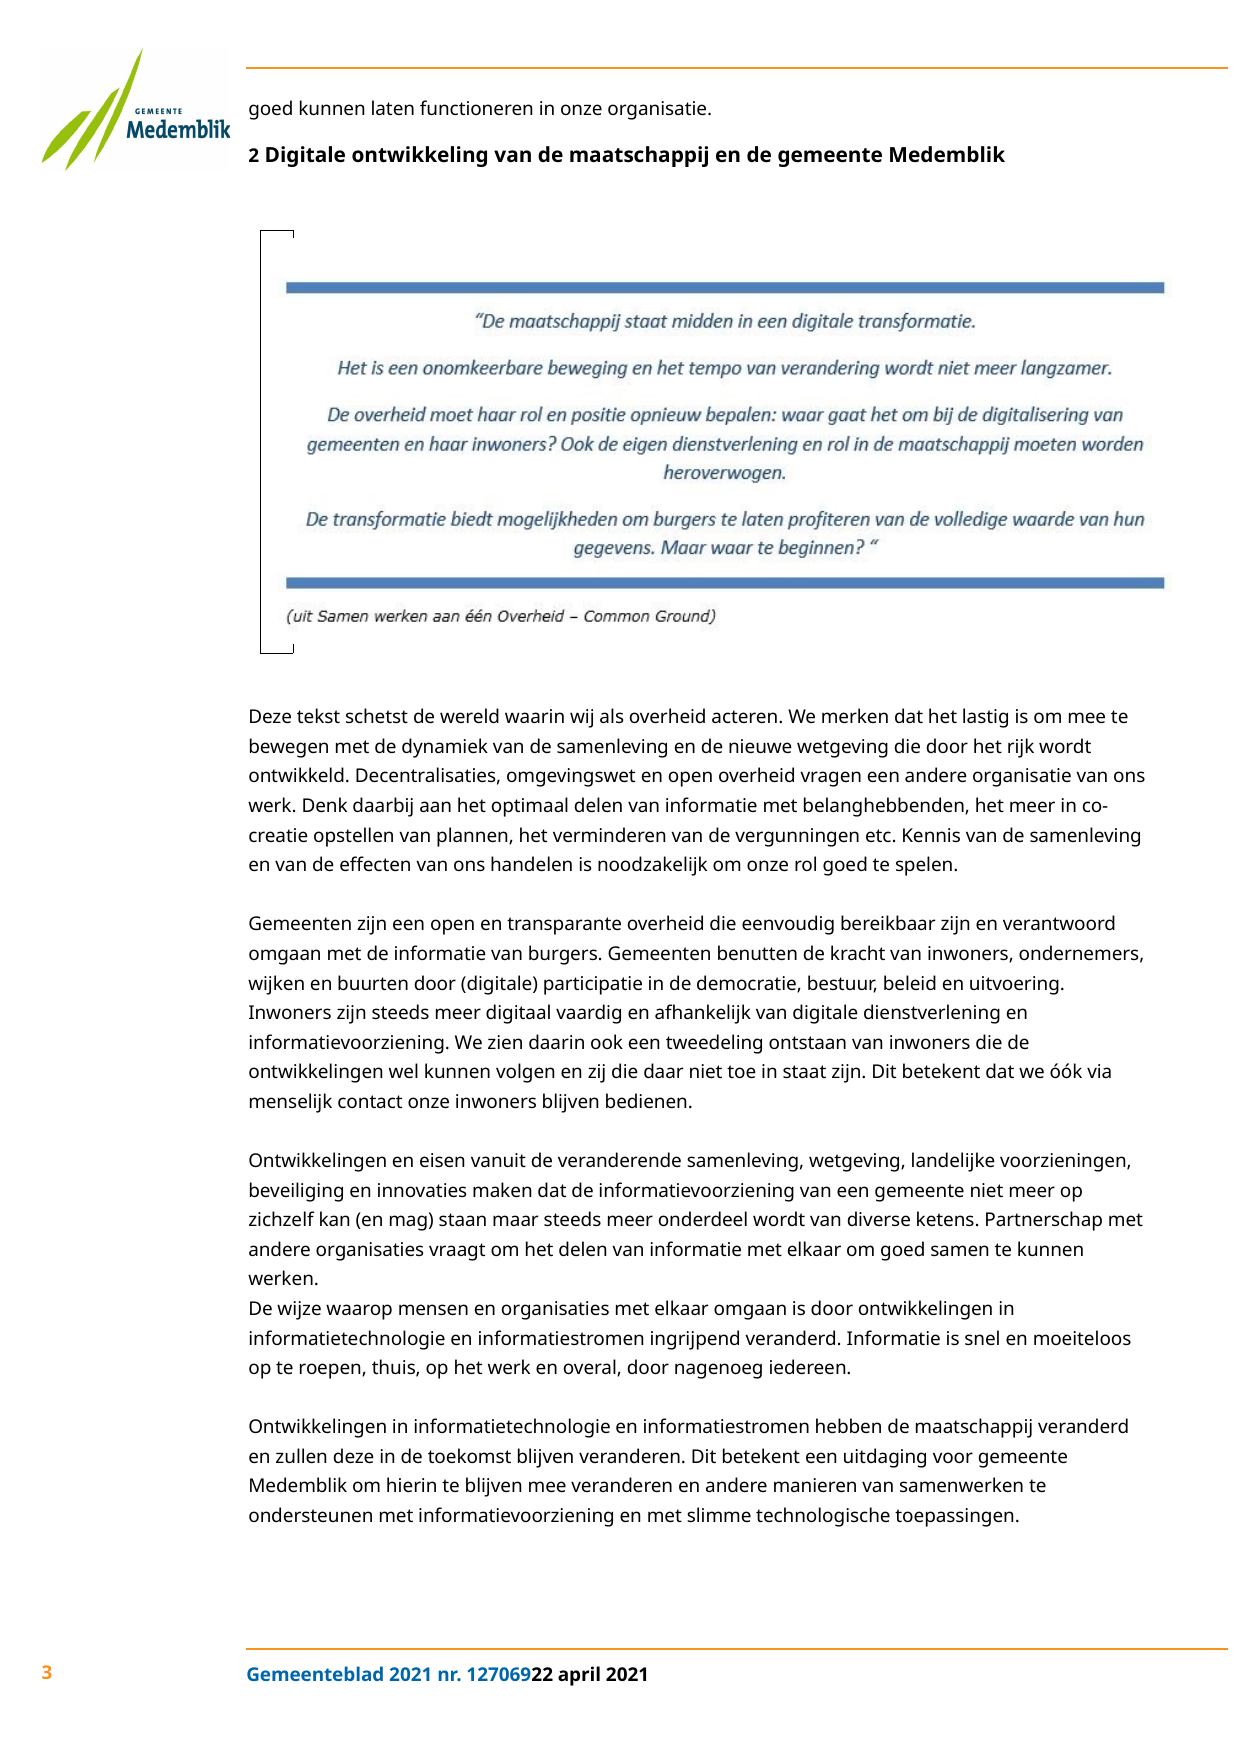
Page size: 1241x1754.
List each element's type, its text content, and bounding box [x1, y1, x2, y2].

picture [268, 238, 1173, 644]
text Ontwikkelingen en eisen vanuit de veranderende samenleving, wetgeving, landelijke voorzieningen, beveiliging en innovaties maken dat de informatievoorziening van een gemeente niet meer op zichzelf kan (en mag) staan maar steeds meer onderdeel wordt van diverse ketens. Partnerschap met andere organisaties vraagt om het delen van informatie met elkaar om goed samen te kunnen werken. [248, 1147, 1152, 1291]
text Deze tekst schetst de wereld waarin wij als overheid acteren. We merken dat het lastig is om mee te bewegen met de dynamiek van de samenleving en de nieuwe wetgeving die door het rijk wordt ontwikkeld. Decentralisaties, omgevingswet en open overheid vragen een andere organisatie van ons werk. Denk daarbij aan het optimaal delen van informatie met belanghebbenden, het meer in co-creatie opstellen van plannen, het verminderen van de vergunningen etc. Kennis van de samenleving en van de effecten van ons handelen is noodzakelijk om onze rol goed te spelen. [248, 703, 1152, 877]
text Gemeenten zijn een open en transparante overheid die eenvoudig bereikbaar zijn en verantwoord omgaan met de informatie van burgers. Gemeenten benutten de kracht van inwoners, ondernemers, wijken en buurten door (digitale) participatie in de democratie, bestuur, beleid en uitvoering. Inwoners zijn steeds meer digitaal vaardig en afhankelijk van digitale dienstverlening en informatievoorziening. We zien daarin ook een tweedeling ontstaan van inwoners die de ontwikkelingen wel kunnen volgen en zij die daar niet toe in staat zijn. Dit betekent dat we óók via menselijk contact onze inwoners blijven bedienen. [248, 911, 1152, 1114]
text 2 Digitale ontwikkeling van de maatschappij en de gemeente Medemblik [248, 140, 1152, 169]
picture [41, 47, 231, 172]
text De wijze waarop mensen en organisaties met elkaar omgaan is door ontwikkelingen in informatietechnologie en informatiestromen ingrijpend veranderd. Informatie is snel en moeiteloos op te roepen, thuis, op het werk en overal, door nagenoeg iedereen. [248, 1295, 1152, 1380]
text Ontwikkelingen in informatietechnologie en informatiestromen hebben de maatschappij veranderd en zullen deze in de toekomst blijven veranderen. Dit betekent een uitdaging voor gemeente Medemblik om hierin te blijven mee veranderen en andere manieren van samenwerken te ondersteunen met informatievoorziening en met slimme technologische toepassingen. [248, 1413, 1152, 1528]
text goed kunnen laten functioneren in onze organisatie. [248, 95, 1152, 121]
